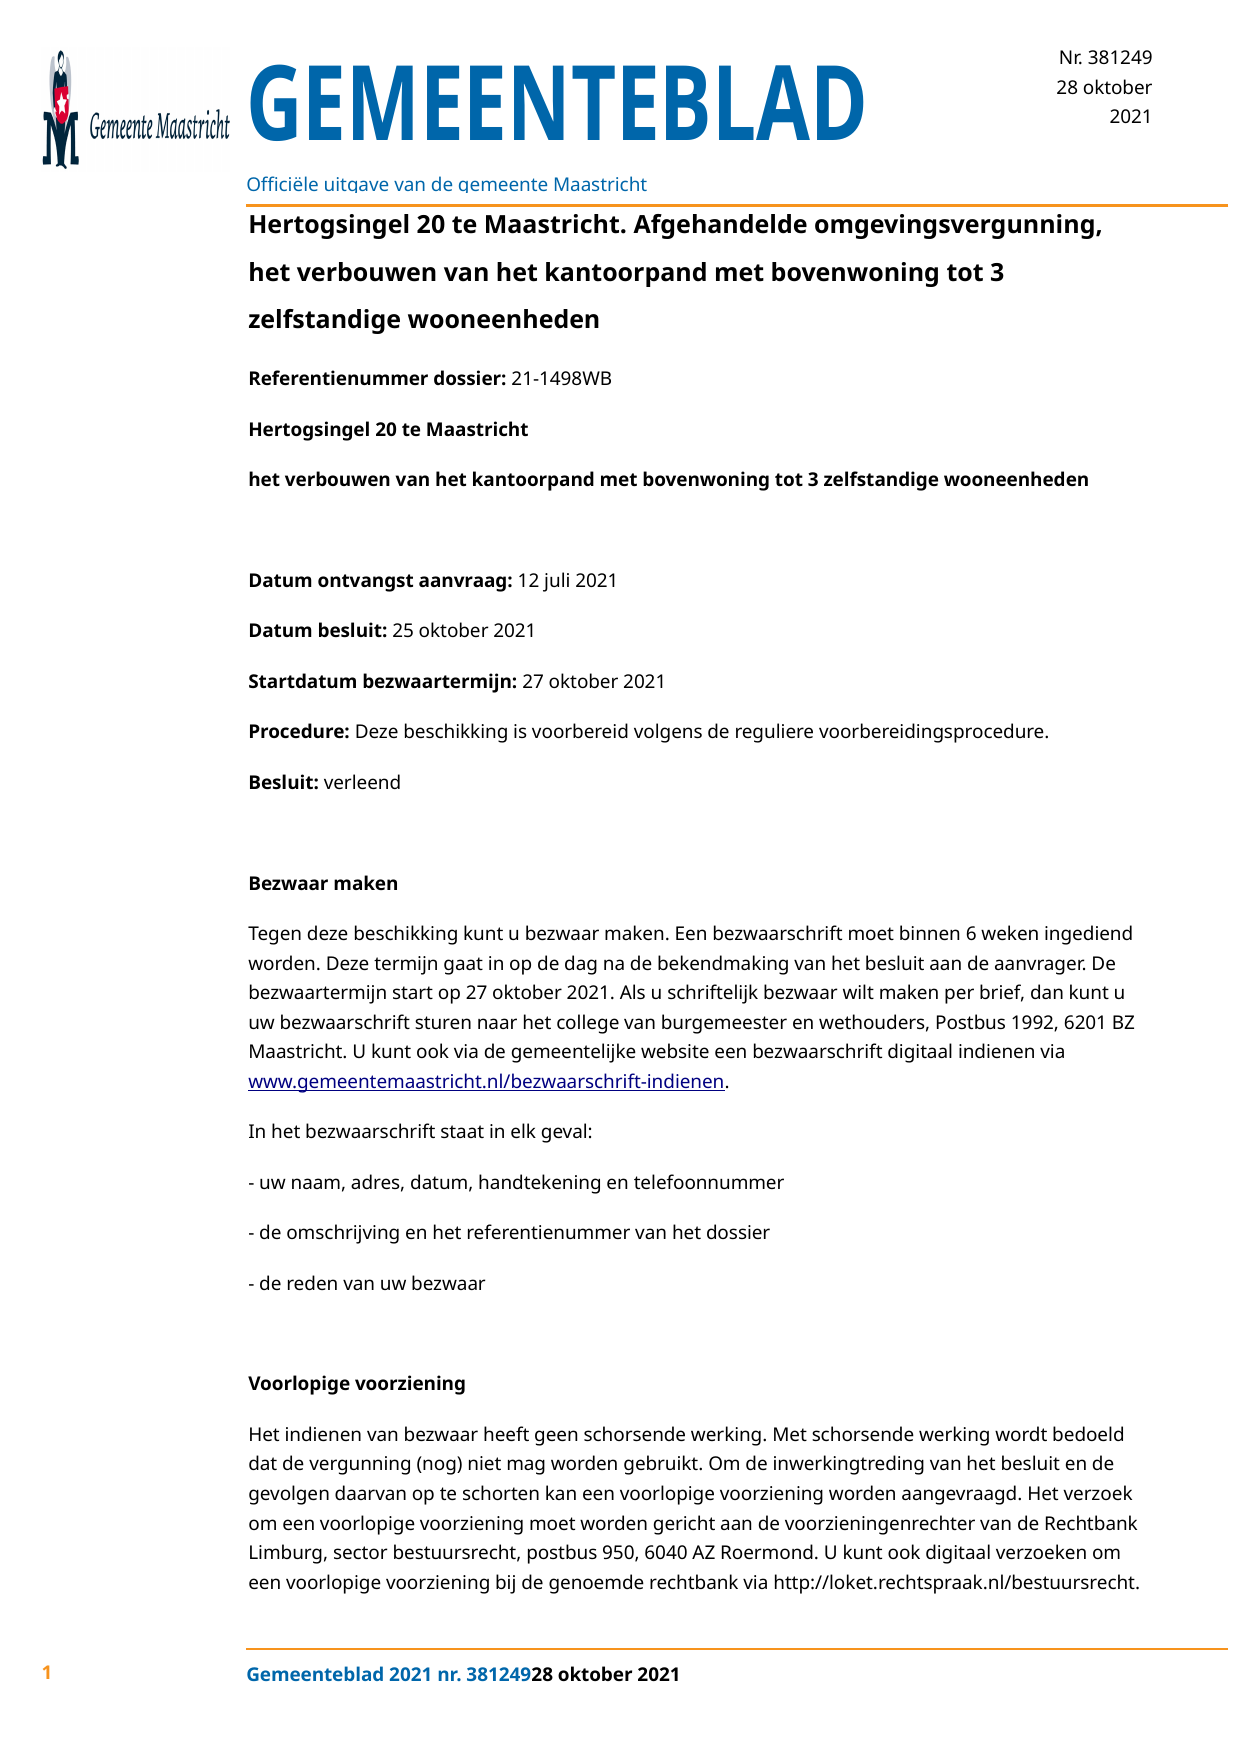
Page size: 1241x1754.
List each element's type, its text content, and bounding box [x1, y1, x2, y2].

text - de reden van uw bezwaar [248, 1270, 1152, 1295]
text Bezwaar maken [248, 870, 1152, 895]
text Datum besluit: 25 oktober 2021 [248, 618, 1152, 643]
text Hertogsingel 20 te Maastricht [248, 416, 1152, 442]
text Hertogsingel 20 te Maastricht. Afgehandelde omgevingsvergunning, het verbouwen van het kantoorpand met bovenwoning tot 3 zelfstandige wooneenheden [248, 207, 1152, 336]
text Procedure: Deze beschikking is voorbereid volgens de reguliere voorbereidingsprocedure. [248, 718, 1152, 744]
text Voorlopige voorziening [248, 1371, 1152, 1396]
text Het indienen van bezwaar heeft geen schorsende werking. Met schorsende werking wordt bedoeld dat de vergunning (nog) niet mag worden gebruikt. Om de inwerkingtreding van het besluit en de gevolgen daarvan op te schorten kan een voorlopige voorziening worden aangevraagd. Het verzoek om een voorlopige voorziening moet worden gericht aan de voorzieningenrechter van de Rechtbank Limburg, sector bestuursrecht, postbus 950, 6040 AZ Roermond. U kunt ook digitaal verzoeken om een voorlopige voorziening bij de genoemde rechtbank via http://loket.rechtspraak.nl/bestuursrecht. [248, 1421, 1152, 1594]
text Datum ontvangst aanvraag: 12 juli 2021 [248, 567, 1152, 593]
text - uw naam, adres, datum, handtekening en telefoonnummer [248, 1169, 1152, 1194]
text Startdatum bezwaartermijn: 27 oktober 2021 [248, 668, 1152, 694]
text In het bezwaarschrift staat in elk geval: [248, 1118, 1152, 1144]
text - de omschrijving en het referentienummer van het dossier [248, 1219, 1152, 1245]
text Besluit: verleend [248, 769, 1152, 794]
text Tegen deze beschikking kunt u bezwaar maken. Een bezwaarschrift moet binnen 6 weken ingediend worden. Deze termijn gaat in op de dag na de bekendmaking van het besluit aan de aanvrager. De bezwaartermijn start op 27 oktober 2021. Als u schriftelijk bezwaar wilt maken per brief, dan kunt u uw bezwaarschrift sturen naar het college van burgemeester en wethouders, Postbus 1992, 6201 BZ Maastricht. U kunt ook via de gemeentelijke website een bezwaarschrift digitaal indienen via www.gemeentemaastricht.nl/bezwaarschrift-indienen. [248, 920, 1152, 1094]
picture [41, 47, 231, 172]
text Referentienummer dossier: 21-1498WB [248, 366, 1152, 391]
text het verbouwen van het kantoorpand met bovenwoning tot 3 zelfstandige wooneenheden [248, 466, 1152, 492]
